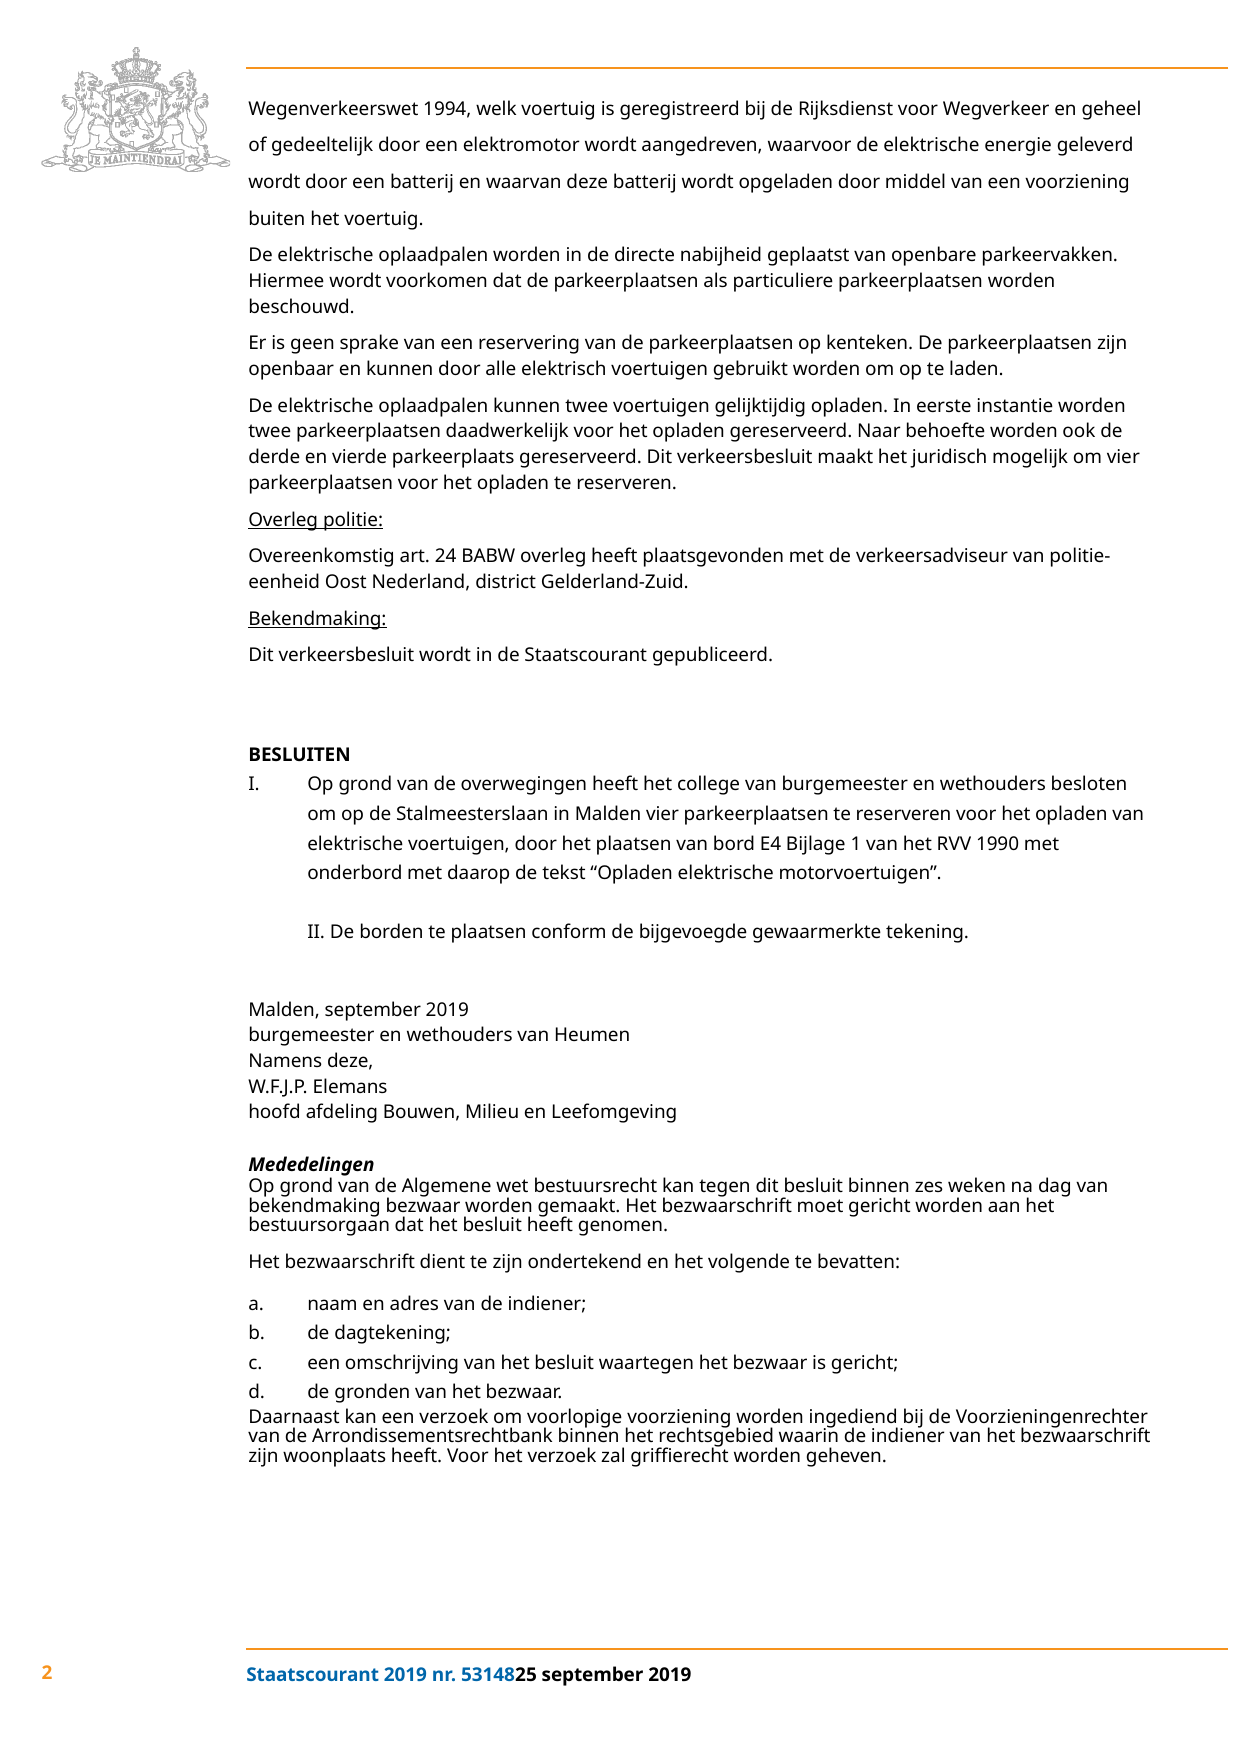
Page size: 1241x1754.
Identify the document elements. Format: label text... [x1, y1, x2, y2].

text Mededelingen [248, 1152, 1152, 1177]
text Bekendmaking: [248, 605, 1152, 631]
text Het bezwaarschrift dient te zijn ondertekend en het volgende te bevatten: [248, 1253, 1152, 1272]
text Overleg politie: [248, 506, 1152, 532]
list de dagtekening; [248, 1319, 1152, 1345]
text Daarnaast kan een verzoek om voorlopige voorziening worden ingediend bij de Voorzieningenrechter van de Arrondissementsrechtbank binnen het rechtsgebied waarin de indiener van het bezwaarschrift zijn woonplaats heeft. Voor het verzoek zal griffierecht worden geheven. [248, 1408, 1152, 1466]
text Overeenkomstig art. 24 BABW overleg heeft plaatsgevonden met de verkeersadviseur van politie-eenheid Oost Nederland, district Gelderland-Zuid. [248, 542, 1152, 594]
text Namens deze, [248, 1047, 1152, 1073]
text De elektrische oplaadpalen worden in de directe nabijheid geplaatst van openbare parkeervakken. Hiermee wordt voorkomen dat de parkeerplaatsen als particuliere parkeerplaatsen worden beschouwd. [248, 241, 1152, 319]
text Wegenverkeerswet 1994, welk voertuig is geregistreerd bij de Rijksdienst voor Wegverkeer en geheel [248, 95, 1152, 121]
text BESLUITEN [248, 741, 1152, 767]
text Dit verkeersbesluit wordt in de Staatscourant gepubliceerd. [248, 642, 1152, 667]
list de gronden van het bezwaar. [248, 1379, 1152, 1404]
text hoofd afdeling Bouwen, Milieu en Leefomgeving [248, 1099, 1152, 1124]
list II. De borden te plaatsen conform de bijgevoegde gewaarmerkte tekening. [248, 918, 1152, 944]
list Op grond van de overwegingen heeft het college van burgemeester en wethouders besloten om op de Stalmeesterslaan in Malden vier parkeerplaatsen te reserveren voor het opladen van elektrische voertuigen, door het plaatsen van bord E4 Bijlage 1 van het RVV 1990 met onderbord met daarop de tekst “Opladen elektrische motorvoertuigen”. [248, 771, 1152, 885]
text Op grond van de Algemene wet bestuursrecht kan tegen dit besluit binnen zes weken na dag van bekendmaking bezwaar worden gemaakt. Het bezwaarschrift moet gericht worden aan het bestuursorgaan dat het besluit heeft genomen. [248, 1177, 1152, 1235]
text burgemeester en wethouders van Heumen [248, 1022, 1152, 1047]
text of gedeeltelijk door een elektromotor wordt aangedreven, waarvoor de elektrische energie geleverd [248, 131, 1152, 157]
list naam en adres van de indiener; [248, 1290, 1152, 1316]
text De elektrische oplaadpalen kunnen twee voertuigen gelijktijdig opladen. In eerste instantie worden twee parkeerplaatsen daadwerkelijk voor het opladen gereserveerd. Naar behoefte worden ook de derde en vierde parkeerplaats gereserveerd. Dit verkeersbesluit maakt het juridisch mogelijk om vier parkeerplaatsen voor het opladen te reserveren. [248, 392, 1152, 495]
text W.F.J.P. Elemans [248, 1073, 1152, 1099]
text buiten het voertuig. [248, 205, 1152, 231]
text Malden, september 2019 [248, 996, 1152, 1022]
text Er is geen sprake van een reservering van de parkeerplaatsen op kenteken. De parkeerplaatsen zijn openbaar en kunnen door alle elektrisch voertuigen gebruikt worden om op te laden. [248, 329, 1152, 381]
picture [41, 47, 231, 172]
list een omschrijving van het besluit waartegen het bezwaar is gericht; [248, 1349, 1152, 1375]
text wordt door een batterij en waarvan deze batterij wordt opgeladen door middel van een voorziening [248, 168, 1152, 194]
